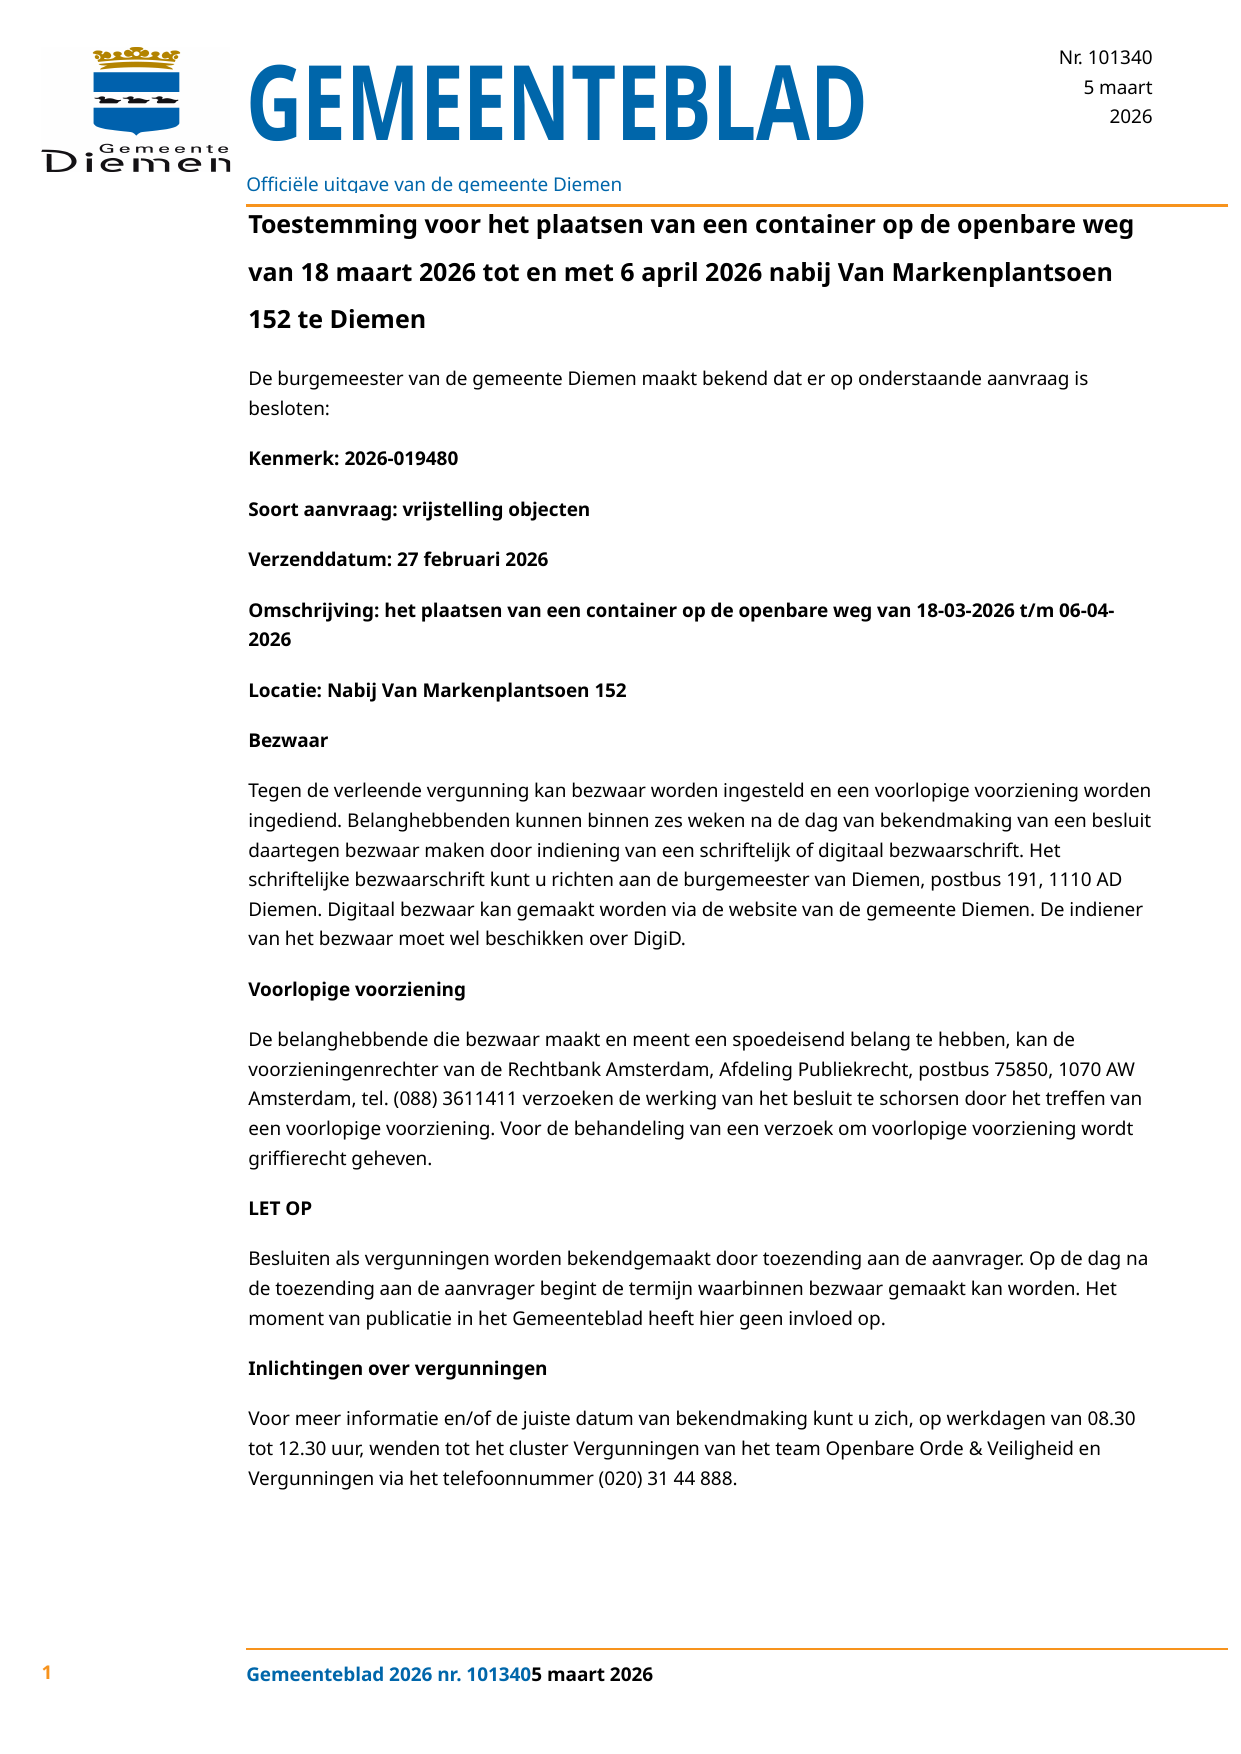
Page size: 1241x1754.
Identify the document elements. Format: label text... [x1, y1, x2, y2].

text Voor meer informatie en/of de juiste datum van bekendmaking kunt u zich, op werkdagen van 08.30 tot 12.30 uur, wenden tot het cluster Vergunningen van het team Openbare Orde & Veiligheid en Vergunningen via het telefoonnummer (020) 31 44 888. [248, 1406, 1152, 1490]
text Inlichtingen over vergunningen [248, 1355, 1152, 1381]
text LET OP [248, 1195, 1152, 1221]
text Tegen de verleende vergunning kan bezwaar worden ingesteld en een voorlopige voorziening worden ingediend. Belanghebbenden kunnen binnen zes weken na de dag van bekendmaking van een besluit daartegen bezwaar maken door indiening van een schriftelijk of digitaal bezwaarschrift. Het schriftelijke bezwaarschrift kunt u richten aan de burgemeester van Diemen, postbus 191, 1110 AD Diemen. Digitaal bezwaar kan gemaakt worden via de website van de gemeente Diemen. De indiener van het bezwaar moet wel beschikken over DigiD. [248, 778, 1152, 951]
text Besluiten als vergunningen worden bekendgemaakt door toezending aan de aanvrager. Op de dag na de toezending aan de aanvrager begint de termijn waarbinnen bezwaar gemaakt kan worden. Het moment van publicatie in het Gemeenteblad heeft hier geen invloed op. [248, 1246, 1152, 1330]
text Locatie: Nabij Van Markenplantsoen 152 [248, 677, 1152, 702]
text Soort aanvraag: vrijstelling objecten [248, 496, 1152, 522]
picture [41, 47, 231, 172]
text De belanghebbende die bezwaar maakt en meent een spoedeisend belang te hebben, kan de voorzieningenrechter van de Rechtbank Amsterdam, Afdeling Publiekrecht, postbus 75850, 1070 AW Amsterdam, tel. (088) 3611411 verzoeken de werking van het besluit te schorsen door het treffen van een voorlopige voorziening. Voor de behandeling van een verzoek om voorlopige voorziening wordt griffierecht geheven. [248, 1026, 1152, 1170]
text Toestemming voor het plaatsen van een container op de openbare weg van 18 maart 2026 tot en met 6 april 2026 nabij Van Markenplantsoen 152 te Diemen [248, 207, 1152, 336]
text Voorlopige voorziening [248, 976, 1152, 1002]
text Kenmerk: 2026-019480 [248, 446, 1152, 471]
text Bezwaar [248, 727, 1152, 753]
text Omschrijving: het plaatsen van een container op de openbare weg van 18-03-2026 t/m 06-04-2026 [248, 597, 1152, 652]
text De burgemeester van de gemeente Diemen maakt bekend dat er op onderstaande aanvraag is besloten: [248, 366, 1152, 421]
text Verzenddatum: 27 februari 2026 [248, 546, 1152, 572]
